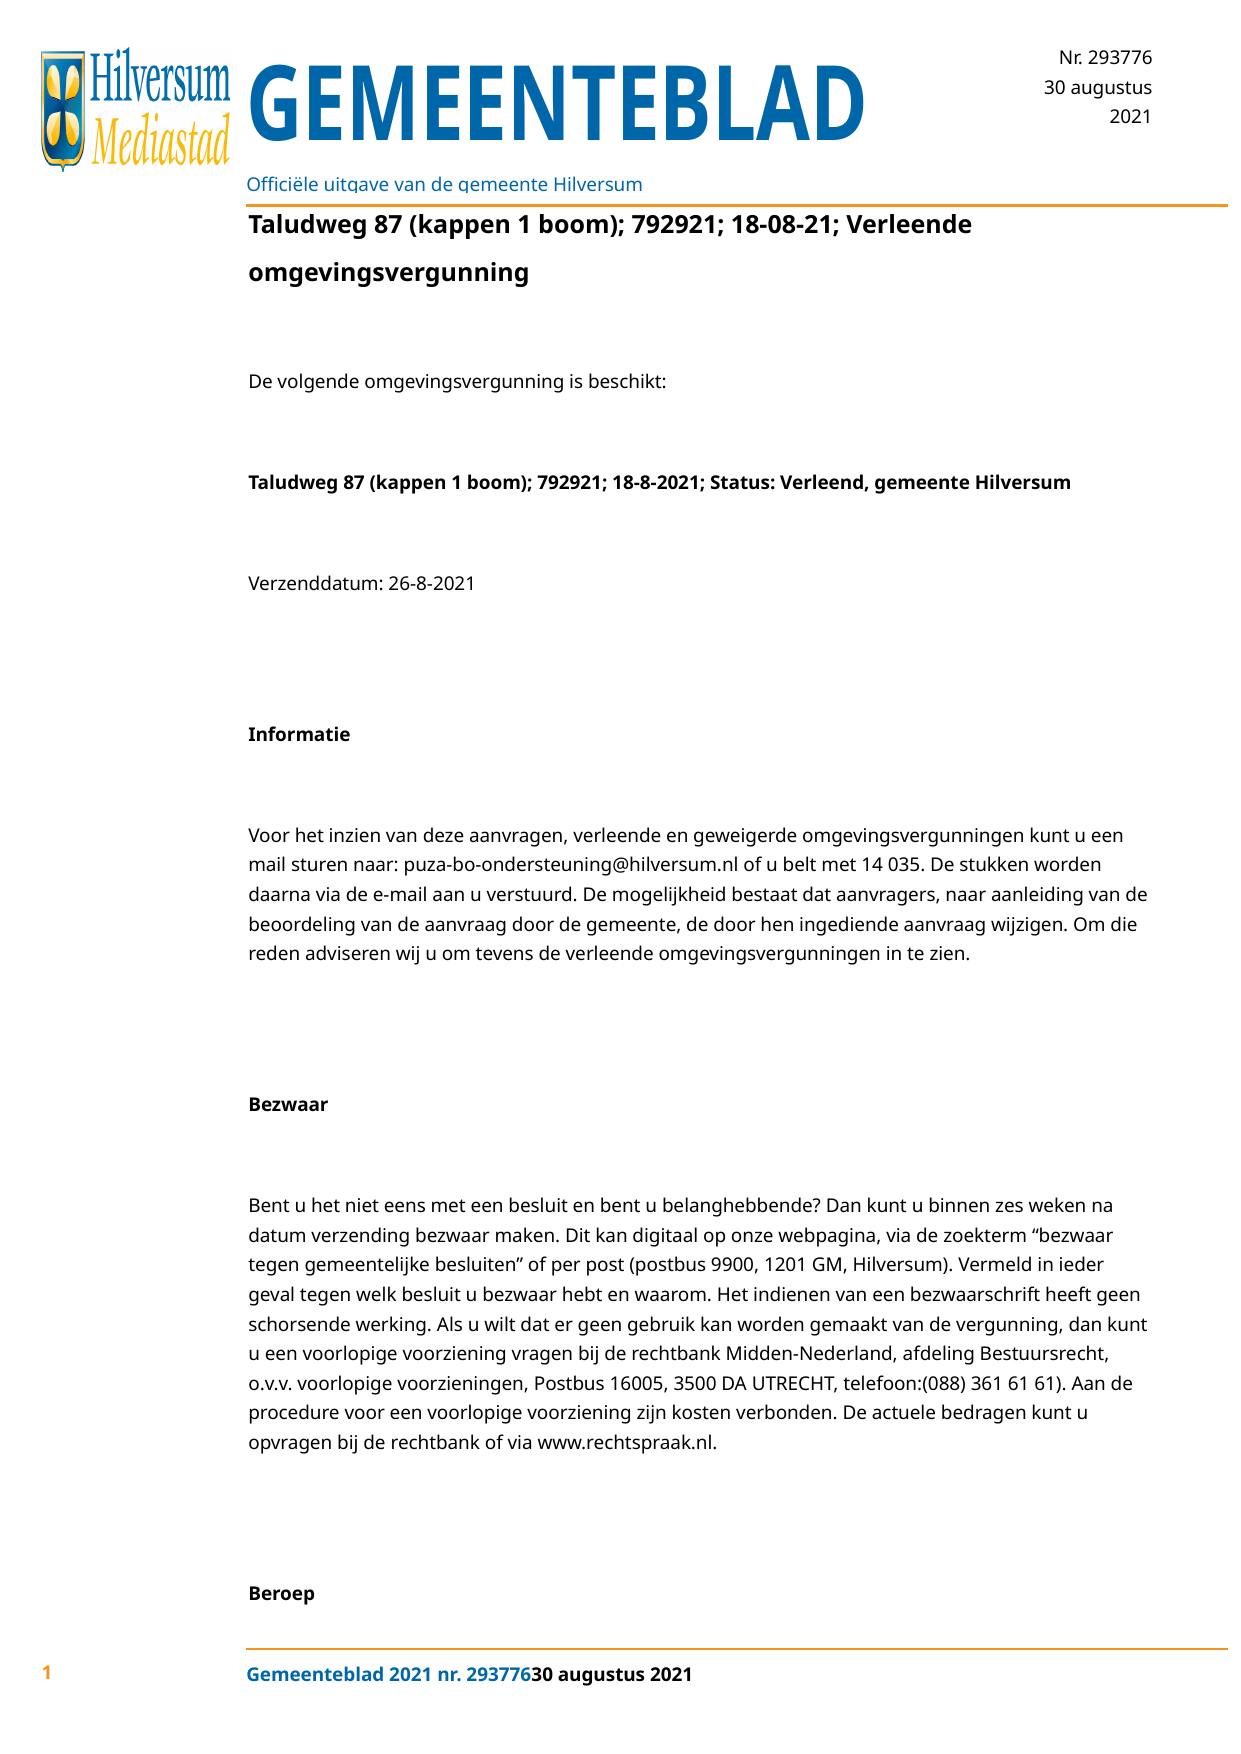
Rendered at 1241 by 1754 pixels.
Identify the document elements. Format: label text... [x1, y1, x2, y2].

picture [41, 47, 231, 172]
text Beroep [248, 1580, 1152, 1606]
text Bent u het niet eens met een besluit en bent u belanghebbende? Dan kunt u binnen zes weken na datum verzending bezwaar maken. Dit kan digitaal op onze webpagina, via de zoekterm “bezwaar tegen gemeentelijke besluiten” of per post (postbus 9900, 1201 GM, Hilversum). Vermeld in ieder geval tegen welk besluit u bezwaar hebt en waarom. Het indienen van een bezwaarschrift heeft geen schorsende werking. Als u wilt dat er geen gebruik kan worden gemaakt van de vergunning, dan kunt u een voorlopige voorziening vragen bij de rechtbank Midden-Nederland, afdeling Bestuursrecht, o.v.v. voorlopige voorzieningen, Postbus 16005, 3500 DA UTRECHT, telefoon:(088) 361 61 61). Aan de procedure voor een voorlopige voorziening zijn kosten verbonden. De actuele bedragen kunt u opvragen bij de rechtbank of via www.rechtspraak.nl. [248, 1192, 1152, 1455]
text Verzenddatum: 26-8-2021 [248, 570, 1152, 596]
text Taludweg 87 (kappen 1 boom); 792921; 18-8-2021; Status: Verleend, gemeente Hilversum [248, 469, 1152, 495]
text De volgende omgevingsvergunning is beschikt: [248, 368, 1152, 394]
text Taludweg 87 (kappen 1 boom); 792921; 18-08-21; Verleende omgevingsvergunning [248, 207, 1152, 288]
text Bezwaar [248, 1092, 1152, 1117]
text Informatie [248, 721, 1152, 747]
text Voor het inzien van deze aanvragen, verleende en geweigerde omgevingsvergunningen kunt u een mail sturen naar: puza-bo-ondersteuning@hilversum.nl of u belt met 14 035. De stukken worden daarna via de e-mail aan u verstuurd. De mogelijkheid bestaat dat aanvragers, naar aanleiding van de beoordeling van de aanvraag door de gemeente, de door hen ingediende aanvraag wijzigen. Om die reden adviseren wij u om tevens de verleende omgevingsvergunningen in te zien. [248, 822, 1152, 966]
